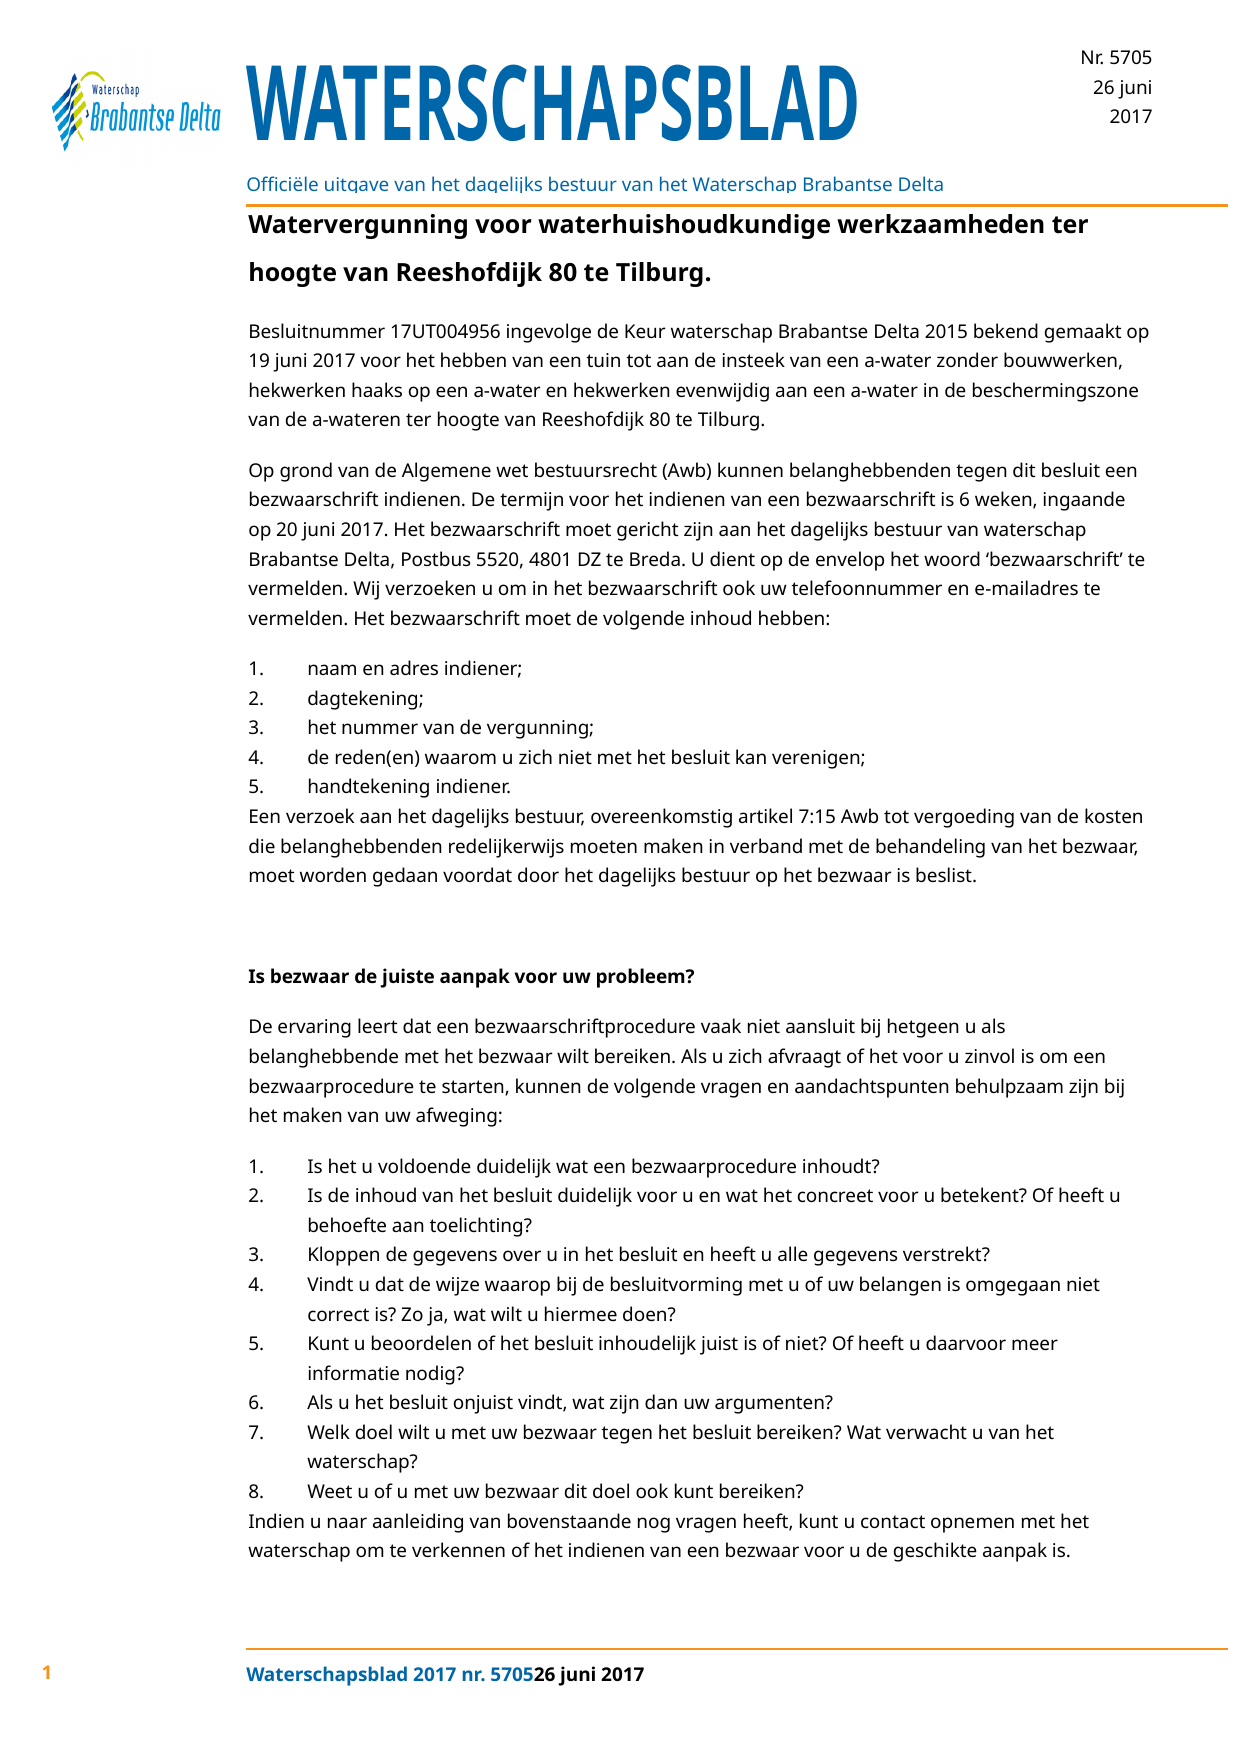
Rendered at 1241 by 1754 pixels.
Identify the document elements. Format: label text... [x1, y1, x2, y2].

list het nummer van de vergunning; [248, 714, 1152, 740]
picture [41, 47, 231, 172]
list dagtekening; [248, 685, 1152, 711]
list handtekening indiener. [248, 774, 1152, 799]
list Kloppen de gegevens over u in het besluit en heeft u alle gegevens verstrekt? [248, 1242, 1152, 1267]
text Op grond van de Algemene wet bestuursrecht (Awb) kunnen belanghebbenden tegen dit besluit een bezwaarschrift indienen. De termijn voor het indienen van een bezwaarschrift is 6 weken, ingaande op 20 juni 2017. Het bezwaarschrift moet gericht zijn aan het dagelijks bestuur van waterschap Brabantse Delta, Postbus 5520, 4801 DZ te Breda. U dient op de envelop het woord ‘bezwaarschrift’ te vermelden. Wij verzoeken u om in het bezwaarschrift ook uw telefoonnummer en e‑mailadres te vermelden. Het bezwaarschrift moet de volgende inhoud hebben: [248, 457, 1152, 631]
list Kunt u beoordelen of het besluit inhoudelijk juist is of niet? Of heeft u daarvoor meer informatie nodig? [248, 1330, 1152, 1386]
text Besluitnummer 17UT004956 ingevolge de Keur waterschap Brabantse Delta 2015 bekend gemaakt op 19 juni 2017 voor het hebben van een tuin tot aan de insteek van een a-water zonder bouwwerken, hekwerken haaks op een a-water en hekwerken evenwijdig aan een a-water in de beschermingszone van de a-wateren ter hoogte van Reeshofdijk 80 te Tilburg. [248, 318, 1152, 432]
text De ervaring leert dat een bezwaarschriftprocedure vaak niet aansluit bij hetgeen u als belanghebbende met het bezwaar wilt bereiken. Als u zich afvraagt of het voor u zinvol is om een bezwaarprocedure te starten, kunnen de volgende vragen en aandachtspunten behulpzaam zijn bij het maken van uw afweging: [248, 1014, 1152, 1128]
list Vindt u dat de wijze waarop bij de besluitvorming met u of uw belangen is omgegaan niet correct is? Zo ja, wat wilt u hiermee doen? [248, 1271, 1152, 1327]
text Een verzoek aan het dagelijks bestuur, overeenkomstig artikel 7:15 Awb tot vergoeding van de kosten die belanghebbenden redelijkerwijs moeten maken in verband met de behandeling van het bezwaar, moet worden gedaan voordat door het dagelijks bestuur op het bezwaar is beslist. [248, 803, 1152, 888]
list Weet u of u met uw bezwaar dit doel ook kunt bereiken? [248, 1478, 1152, 1504]
list de reden(en) waarom u zich niet met het besluit kan verenigen; [248, 744, 1152, 770]
list naam en adres indiener; [248, 655, 1152, 681]
list Als u het besluit onjuist vindt, wat zijn dan uw argumenten? [248, 1389, 1152, 1415]
text Watervergunning voor waterhuishoudkundige werkzaamheden ter hoogte van Reeshofdijk 80 te Tilburg. [248, 207, 1152, 288]
list Is de inhoud van het besluit duidelijk voor u en wat het concreet voor u betekent? Of heeft u behoefte aan toelichting? [248, 1182, 1152, 1238]
text Is bezwaar de juiste aanpak voor uw probleem? [248, 963, 1152, 989]
list Welk doel wilt u met uw bezwaar tegen het besluit bereiken? Wat verwacht u van het waterschap? [248, 1419, 1152, 1474]
text Indien u naar aanleiding van bovenstaande nog vragen heeft, kunt u contact opnemen met het waterschap om te verkennen of het indienen van een bezwaar voor u de geschikte aanpak is. [248, 1508, 1152, 1563]
list Is het u voldoende duidelijk wat een bezwaarprocedure inhoudt? [248, 1153, 1152, 1179]
